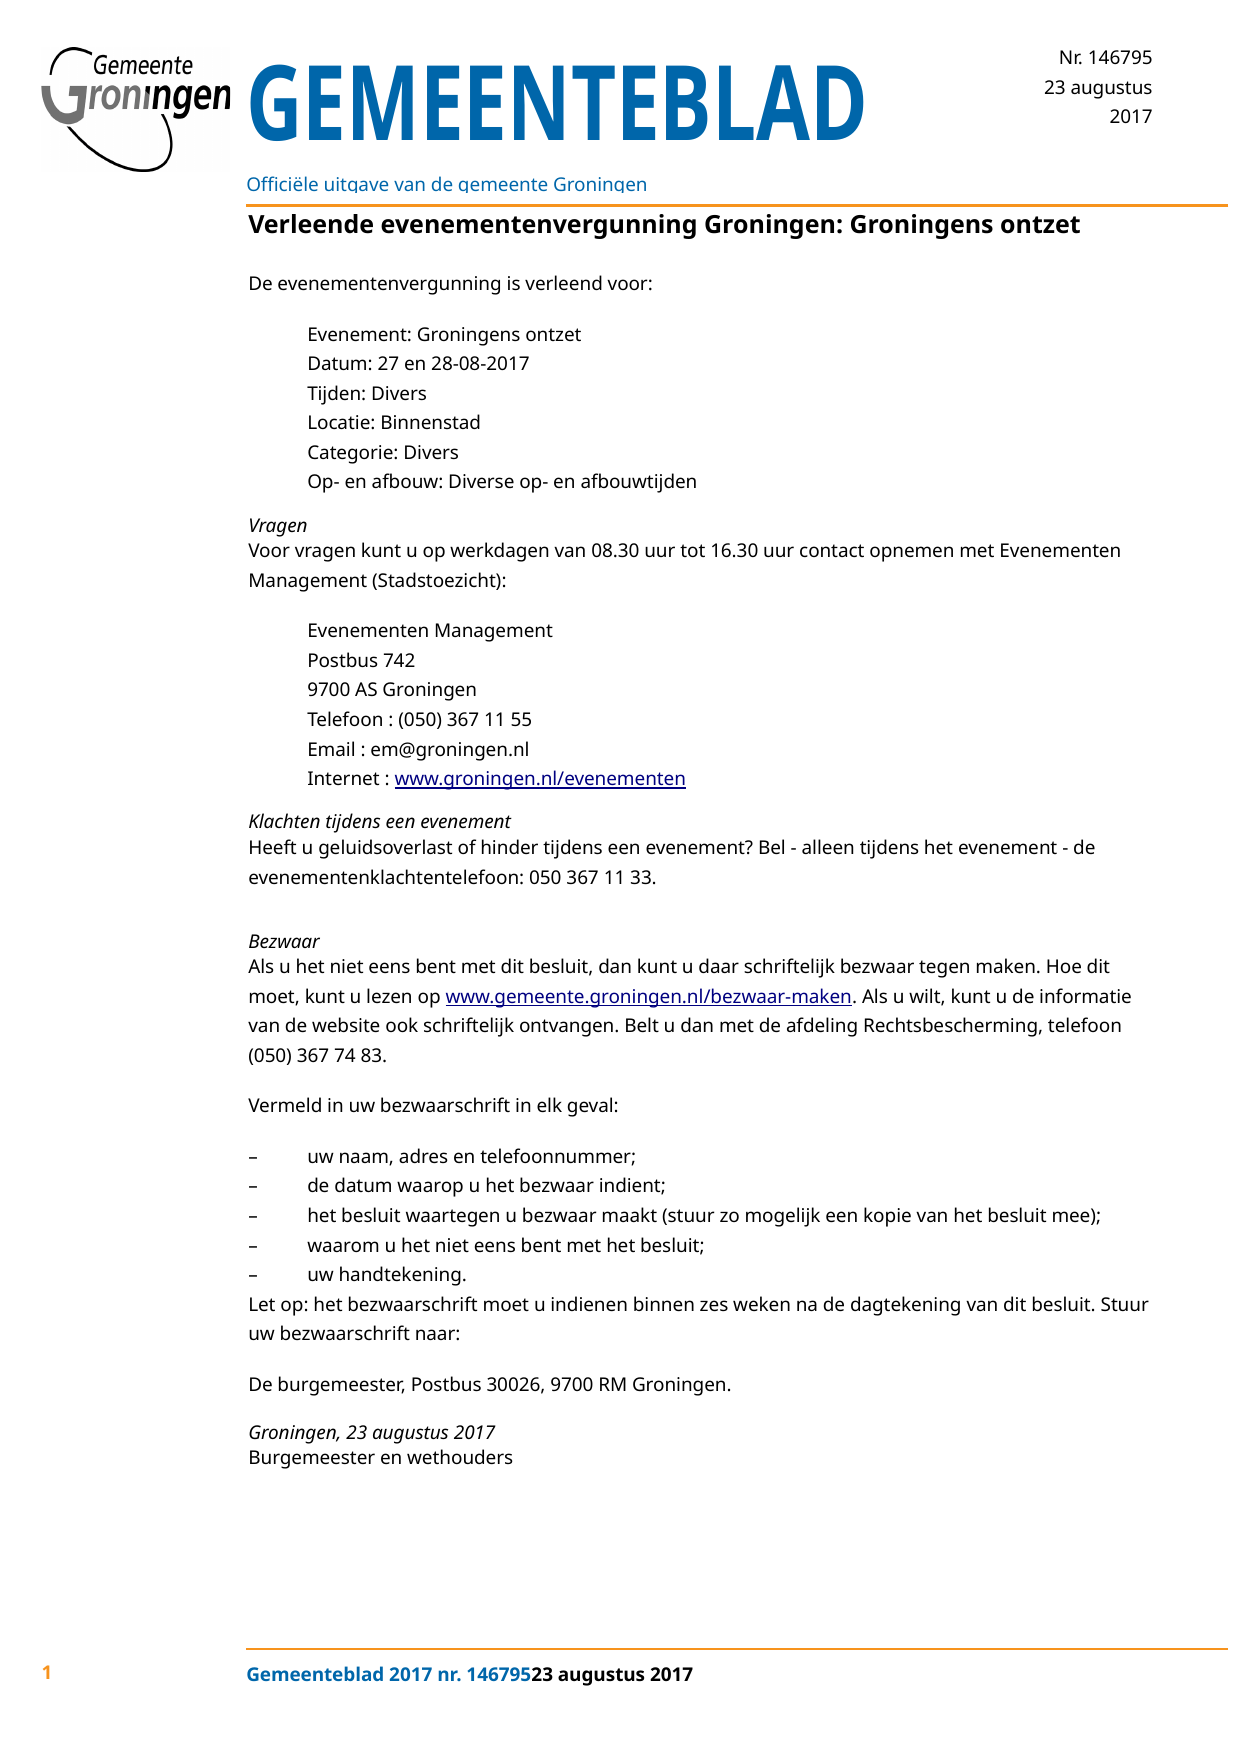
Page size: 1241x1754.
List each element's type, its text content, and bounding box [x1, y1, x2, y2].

list Evenementen Management [248, 617, 1152, 643]
list 9700 AS Groningen [248, 677, 1152, 702]
text Let op: het bezwaarschrift moet u indienen binnen zes weken na de dagtekening van dit besluit. Stuur uw bezwaarschrift naar: [248, 1291, 1152, 1346]
list Internet : www.groningen.nl/evenementen [248, 765, 1152, 791]
list Tijden: Divers [248, 380, 1152, 406]
list Telefoon : (050) 367 11 55 [248, 706, 1152, 732]
text De evenementenvergunning is verleend voor: [248, 270, 1152, 296]
text Vermeld in uw bezwaarschrift in elk geval: [248, 1093, 1152, 1118]
list waarom u het niet eens bent met het besluit; [248, 1232, 1152, 1258]
list Email : em@groningen.nl [248, 736, 1152, 762]
list Op- en afbouw: Diverse op- en afbouwtijden [248, 469, 1152, 494]
text Vragen [248, 512, 1152, 537]
list Postbus 742 [248, 647, 1152, 673]
text Als u het niet eens bent met dit besluit, dan kunt u daar schriftelijk bezwaar tegen maken. Hoe dit moet, kunt u lezen op www.gemeente.groningen.nl/bezwaar-maken. Als u wilt, kunt u de informatie van de website ook schriftelijk ontvangen. Belt u dan met de afdeling Rechtsbescherming, telefoon (050) 367 74 83. [248, 953, 1152, 1068]
text Burgemeester en wethouders [248, 1444, 1152, 1470]
text Bezwaar [248, 928, 1152, 953]
text Voor vragen kunt u op werkdagen van 08.30 uur tot 16.30 uur contact opnemen met Evenementen Management (Stadstoezicht): [248, 537, 1152, 593]
list uw naam, adres en telefoonnummer; [248, 1143, 1152, 1169]
list uw handtekening. [248, 1261, 1152, 1287]
text Verleende evenementenvergunning Groningen: Groningens ontzet [248, 207, 1152, 241]
list Locatie: Binnenstad [248, 409, 1152, 435]
list de datum waarop u het bezwaar indient; [248, 1173, 1152, 1198]
picture [41, 47, 231, 172]
list Datum: 27 en 28-08-2017 [248, 350, 1152, 376]
text De burgemeester, Postbus 30026, 9700 RM Groningen. [248, 1371, 1152, 1397]
list Categorie: Divers [248, 439, 1152, 465]
list het besluit waartegen u bezwaar maakt (stuur zo mogelijk een kopie van het besluit mee); [248, 1202, 1152, 1228]
text Klachten tijdens een evenement [248, 808, 1152, 834]
text Groningen, 23 augustus 2017 [248, 1419, 1152, 1444]
list Evenement: Groningens ontzet [248, 321, 1152, 346]
text Heeft u geluidsoverlast of hinder tijdens een evenement? Bel - alleen tijdens het evenement - de evenementenklachtentelefoon: 050 367 11 33. [248, 834, 1152, 889]
